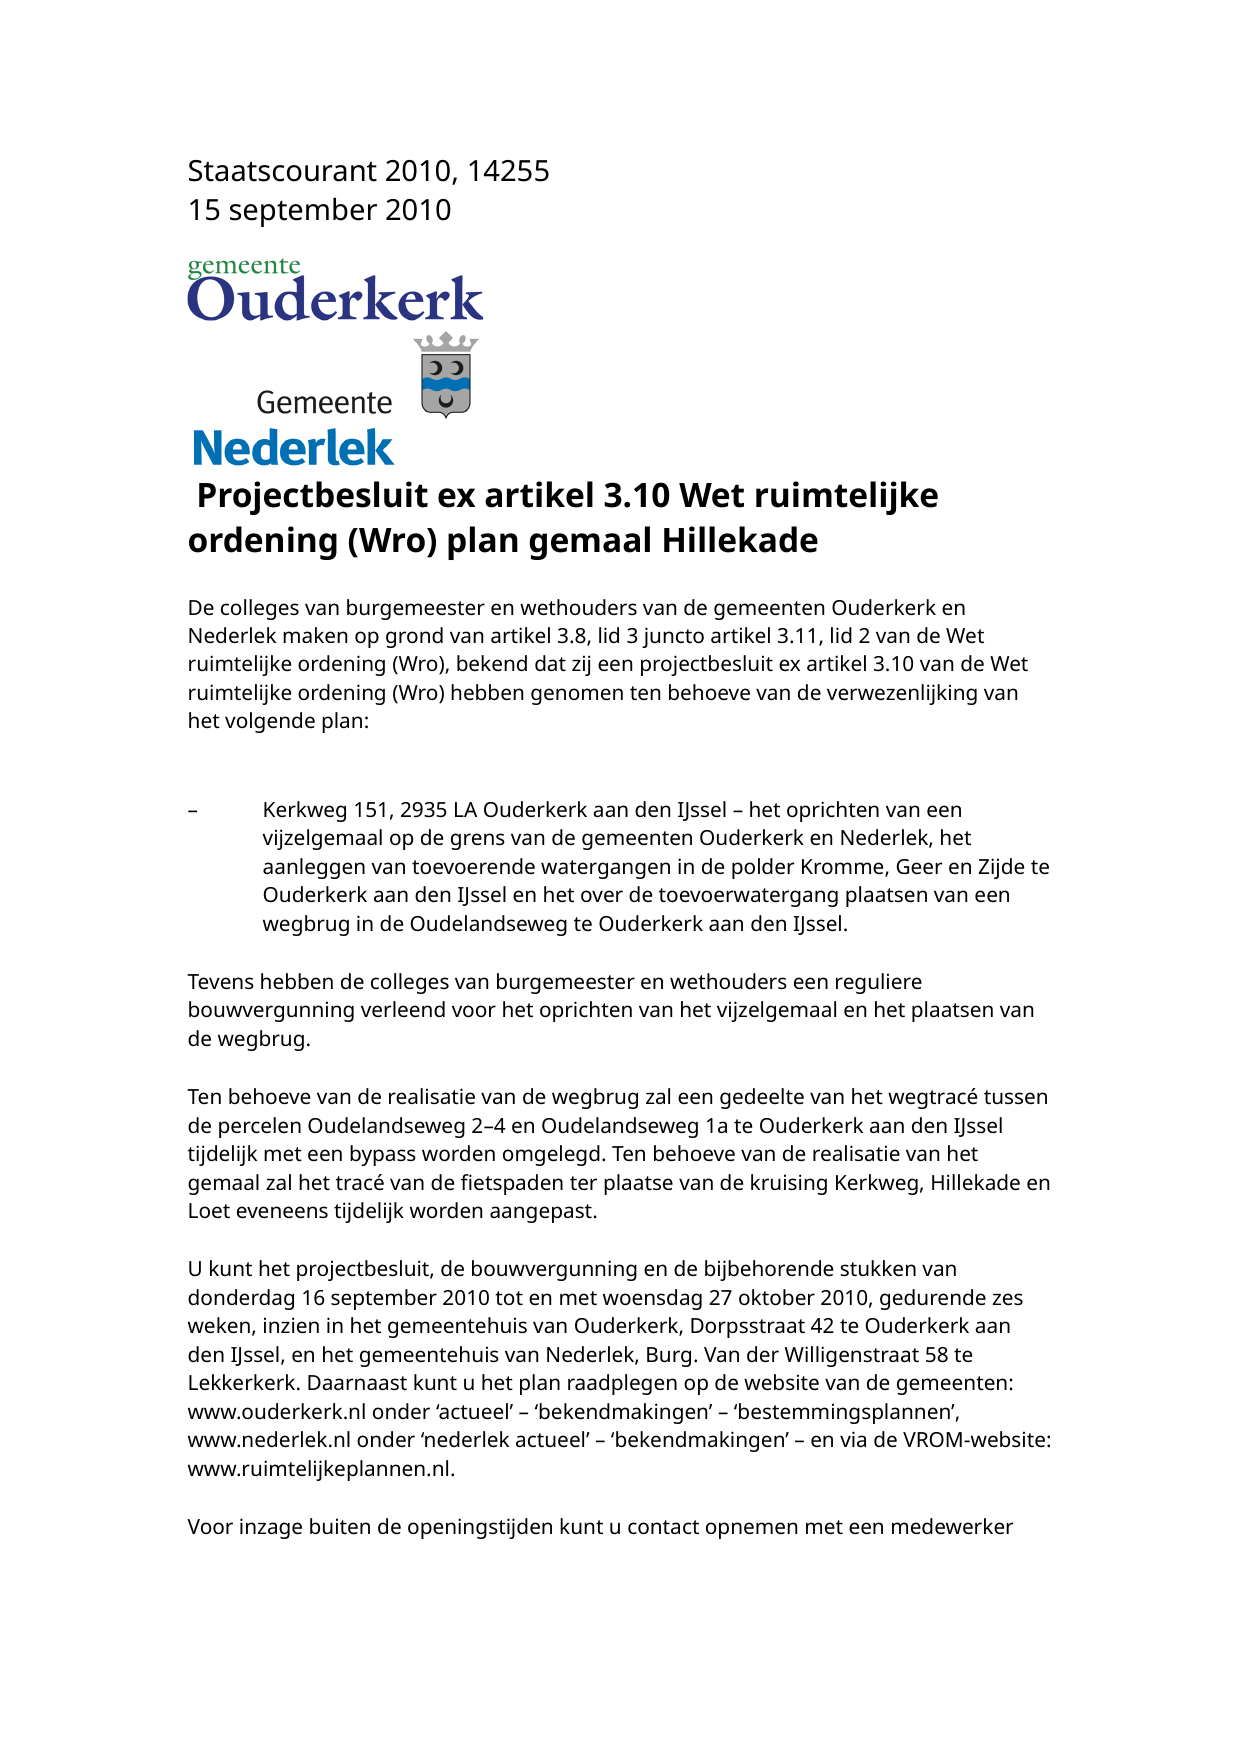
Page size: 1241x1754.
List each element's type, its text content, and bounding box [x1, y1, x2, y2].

text Tevens hebben de colleges van burgemeester en wethouders een reguliere bouwvergunning verleend voor het oprichten van het vijzelgemaal en het plaatsen van de wegbrug. [187, 967, 1053, 1052]
text 15 september 2010 [187, 190, 1053, 229]
list Kerkweg 151, 2935 LA Ouderkerk aan den IJssel – het oprichten van een vijzelgemaal op de grens van de gemeenten Ouderkerk en Nederlek, het aanleggen van toevoerende watergangen in de polder Kromme, Geer en Zijde te Ouderkerk aan den IJssel en het over de toevoerwatergang plaatsen van een wegbrug in de Oudelandseweg te Ouderkerk aan den IJssel. [187, 795, 1053, 937]
text Staatscourant 2010, 14255 [187, 150, 1053, 190]
text De colleges van burgemeester en wethouders van de gemeenten Ouderkerk en Nederlek maken op grond van artikel 3.8, lid 3 juncto artikel 3.11, lid 2 van de Wet ruimtelijke ordening (Wro), bekend dat zij een projectbesluit ex artikel 3.10 van de Wet ruimtelijke ordening (Wro) hebben genomen ten behoeve van de verwezenlijking van het volgende plan: [187, 593, 1053, 735]
text Ten behoeve van de realisatie van de wegbrug zal een gedeelte van het wegtracé tussen de percelen Oudelandseweg 2–4 en Oudelandseweg 1a te Ouderkerk aan den IJssel tijdelijk met een bypass worden omgelegd. Ten behoeve van de realisatie van het gemaal zal het tracé van de fietspaden ter plaatse van de kruising Kerkweg, Hillekade en Loet eveneens tijdelijk worden aangepast. [187, 1082, 1053, 1224]
picture [187, 258, 484, 472]
subtitle Projectbesluit ex artikel 3.10 Wet ruimtelijke ordening (Wro) plan gemaal Hillekade [187, 271, 1053, 563]
text U kunt het projectbesluit, de bouwvergunning en de bijbehorende stukken van donderdag 16 september 2010 tot en met woensdag 27 oktober 2010, gedurende zes weken, inzien in het gemeentehuis van Ouderkerk, Dorpsstraat 42 te Ouderkerk aan den IJssel, en het gemeentehuis van Nederlek, Burg. Van der Willigenstraat 58 te Lekkerkerk. Daarnaast kunt u het plan raadplegen op de website van de gemeenten: www.ouderkerk.nl onder ‘actueel’ – ‘bekendmakingen’ – ‘bestemmingsplannen’, www.nederlek.nl onder ‘nederlek actueel’ – ‘bekendmakingen’ – en via de VROM-website: www.ruimtelijkeplannen.nl. [187, 1254, 1053, 1482]
text Voor inzage buiten de openingstijden kunt u contact opnemen met een medewerker [187, 1512, 1053, 1541]
